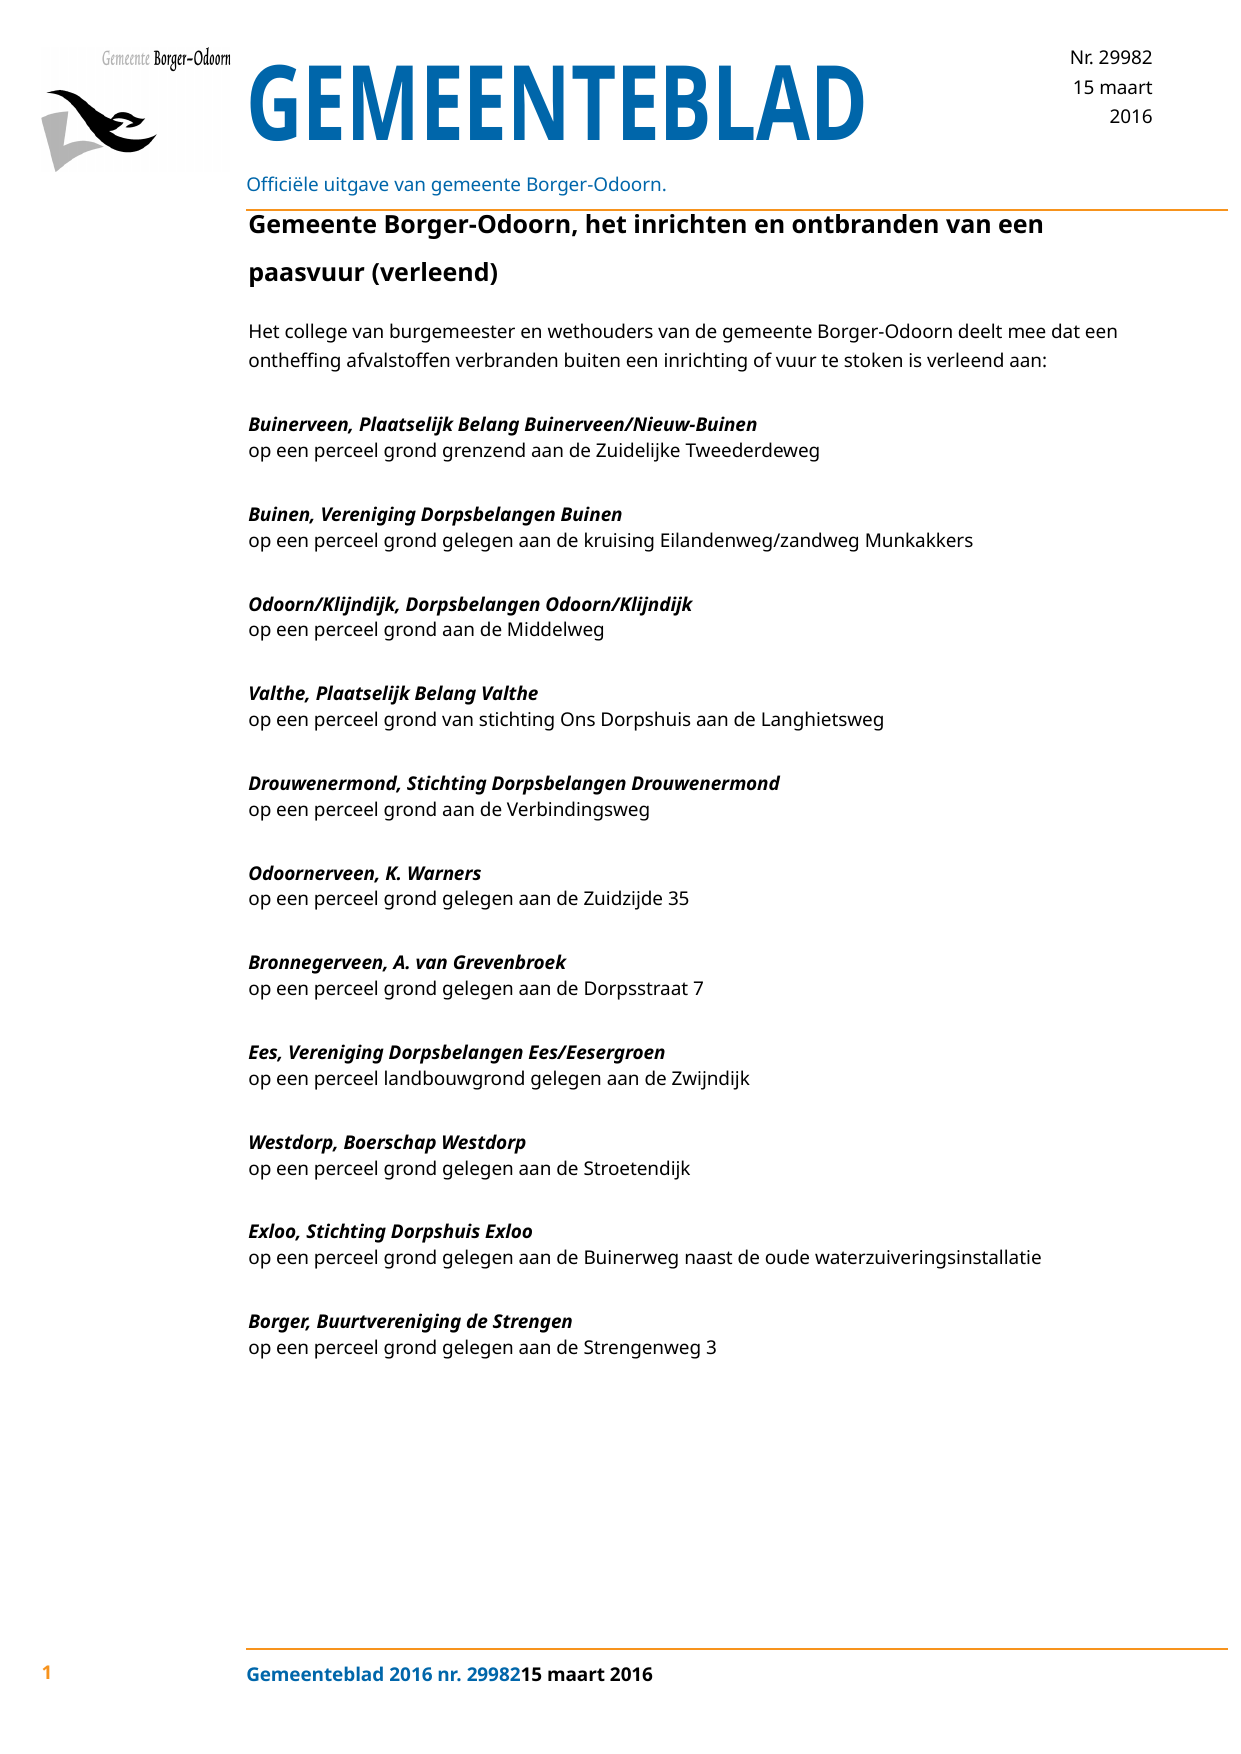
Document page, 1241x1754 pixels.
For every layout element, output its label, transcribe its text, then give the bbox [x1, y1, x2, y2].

text op een perceel grond gelegen aan de Stroetendijk [248, 1155, 1152, 1180]
text op een perceel grond gelegen aan de Dorpsstraat 7 [248, 975, 1152, 1001]
text Buinerveen, Plaatselijk Belang Buinerveen/Nieuw-Buinen [248, 411, 1152, 437]
text Bronnegerveen, A. van Grevenbroek [248, 949, 1152, 975]
text Het college van burgemeester en wethouders van de gemeente Borger-Odoorn deelt mee dat een ontheffing afvalstoffen verbranden buiten een inrichting of vuur te stoken is verleend aan: [248, 318, 1152, 373]
text Exloo, Stichting Dorpshuis Exloo [248, 1219, 1152, 1244]
text Valthe, Plaatselijk Belang Valthe [248, 681, 1152, 706]
text op een perceel grond grenzend aan de Zuidelijke Tweederdeweg [248, 437, 1152, 463]
text op een perceel grond gelegen aan de kruising Eilandenweg/zandweg Munkakkers [248, 527, 1152, 553]
text Westdorp, Boerschap Westdorp [248, 1129, 1152, 1155]
picture [41, 47, 231, 172]
text Drouwenermond, Stichting Dorpsbelangen Drouwenermond [248, 770, 1152, 796]
text op een perceel grond aan de Verbindingsweg [248, 796, 1152, 822]
text op een perceel grond gelegen aan de Strengenweg 3 [248, 1334, 1152, 1360]
text op een perceel grond aan de Middelweg [248, 617, 1152, 642]
text Gemeente Borger-Odoorn, het inrichten en ontbranden van een paasvuur (verleend) [248, 211, 1152, 288]
text op een perceel landbouwgrond gelegen aan de Zwijndijk [248, 1065, 1152, 1091]
text Ees, Vereniging Dorpsbelangen Ees/Eesergroen [248, 1039, 1152, 1065]
text op een perceel grond gelegen aan de Zuidzijde 35 [248, 886, 1152, 911]
text op een perceel grond van stichting Ons Dorpshuis aan de Langhietsweg [248, 706, 1152, 732]
text Odoornerveen, K. Warners [248, 860, 1152, 886]
text Buinen, Vereniging Dorpsbelangen Buinen [248, 501, 1152, 527]
text op een perceel grond gelegen aan de Buinerweg naast de oude waterzuiveringsinstallatie [248, 1244, 1152, 1270]
text Odoorn/Klijndijk, Dorpsbelangen Odoorn/Klijndijk [248, 591, 1152, 617]
text Borger, Buurtvereniging de Strengen [248, 1308, 1152, 1334]
